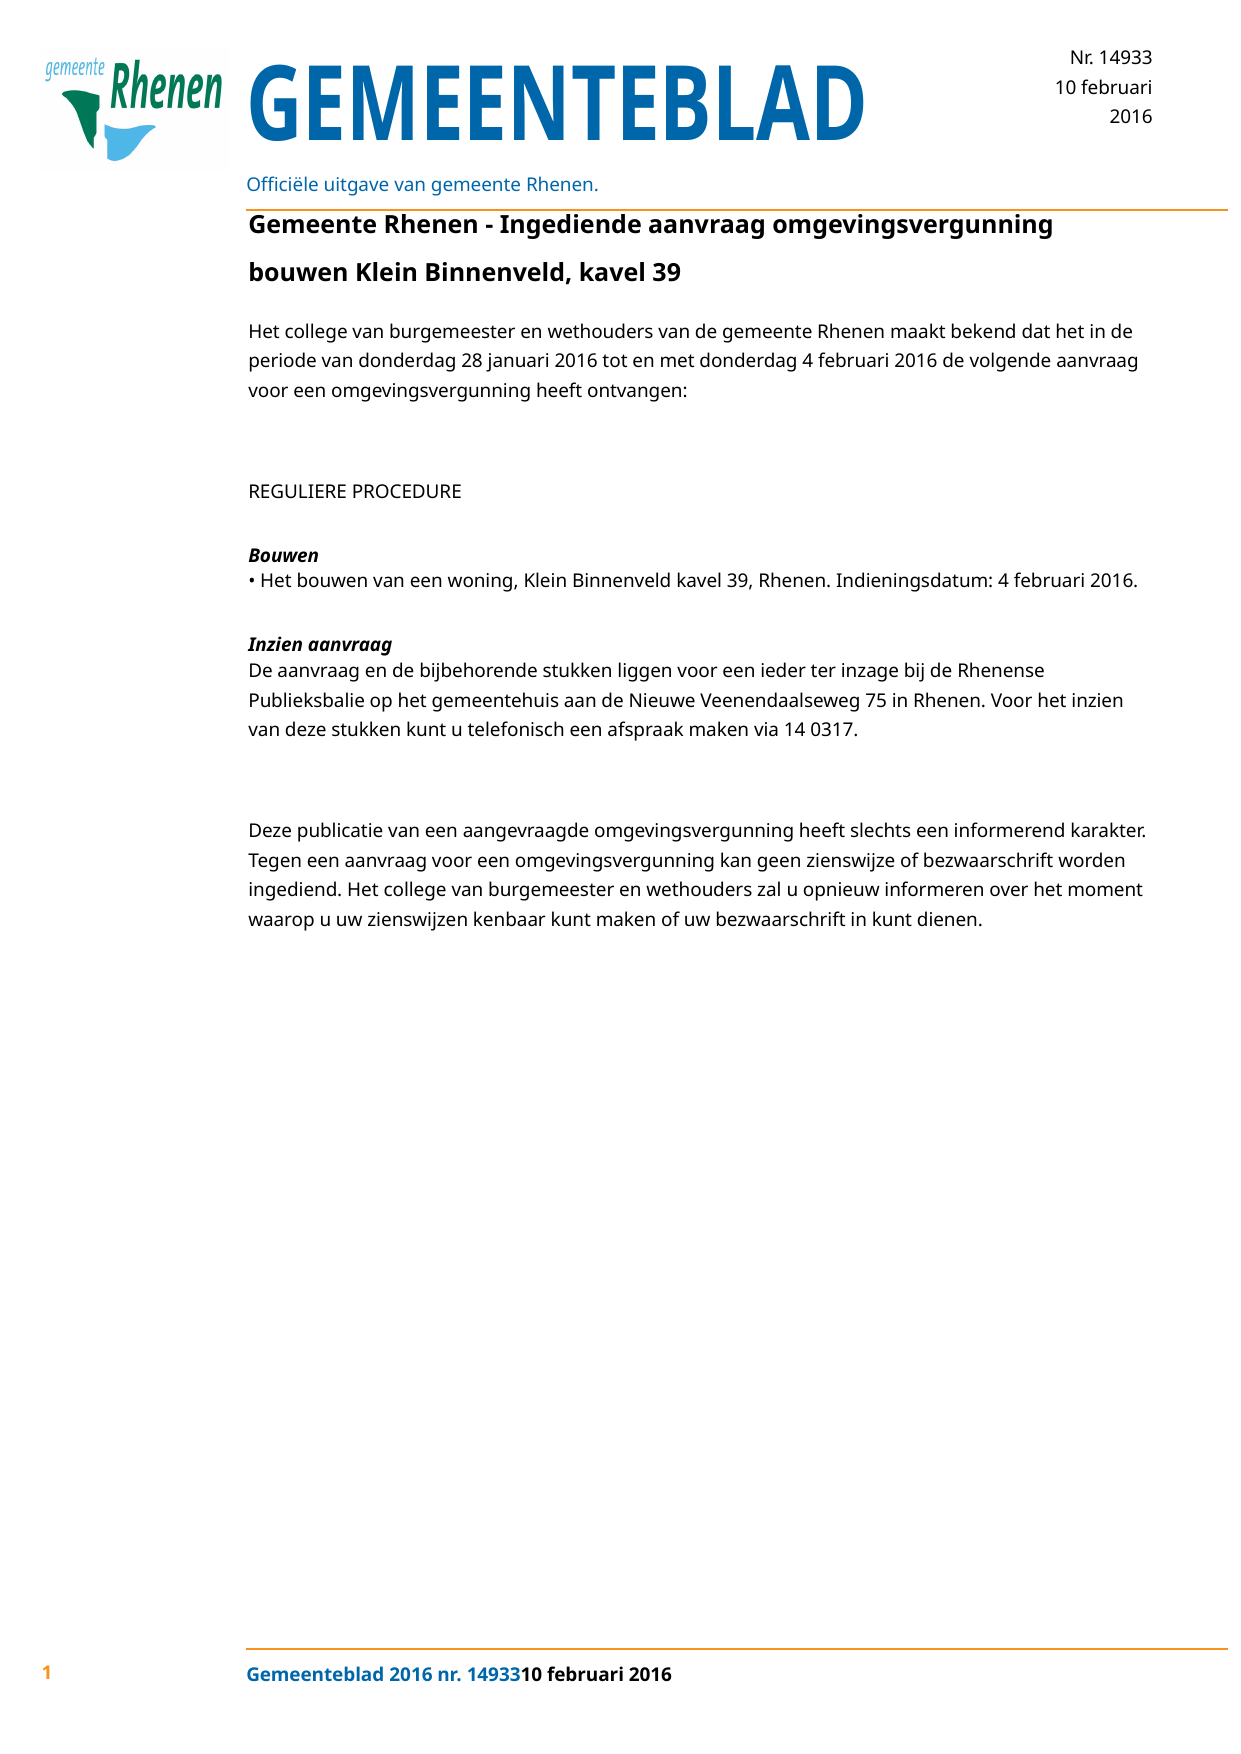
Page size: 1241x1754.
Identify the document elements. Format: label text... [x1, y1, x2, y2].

text Inzien aanvraag [248, 632, 1152, 657]
text REGULIERE PROCEDURE [248, 478, 1152, 504]
text Deze publicatie van een aangevraagde omgevingsvergunning heeft slechts een informerend karakter. Tegen een aanvraag voor een omgevingsvergunning kan geen zienswijze of bezwaarschrift worden ingediend. Het college van burgemeester en wethouders zal u opnieuw informeren over het moment waarop u uw zienswijzen kenbaar kunt maken of uw bezwaarschrift in kunt dienen. [248, 817, 1152, 932]
text • Het bouwen van een woning, Klein Binnenveld kavel 39, Rhenen. Indieningsdatum: 4 februari 2016. [248, 568, 1152, 593]
text Bouwen [248, 542, 1152, 568]
text De aanvraag en de bijbehorende stukken liggen voor een ieder ter inzage bij de Rhenense Publieksbalie op het gemeentehuis aan de Nieuwe Veenendaalseweg 75 in Rhenen. Voor het inzien van deze stukken kunt u telefonisch een afspraak maken via 14 0317. [248, 657, 1152, 742]
picture [41, 47, 231, 172]
text Gemeente Rhenen - Ingediende aanvraag omgevingsvergunning bouwen Klein Binnenveld, kavel 39 [248, 211, 1152, 288]
text Het college van burgemeester en wethouders van de gemeente Rhenen maakt bekend dat het in de periode van donderdag 28 januari 2016 tot en met donderdag 4 februari 2016 de volgende aanvraag voor een omgevingsvergunning heeft ontvangen: [248, 318, 1152, 403]
